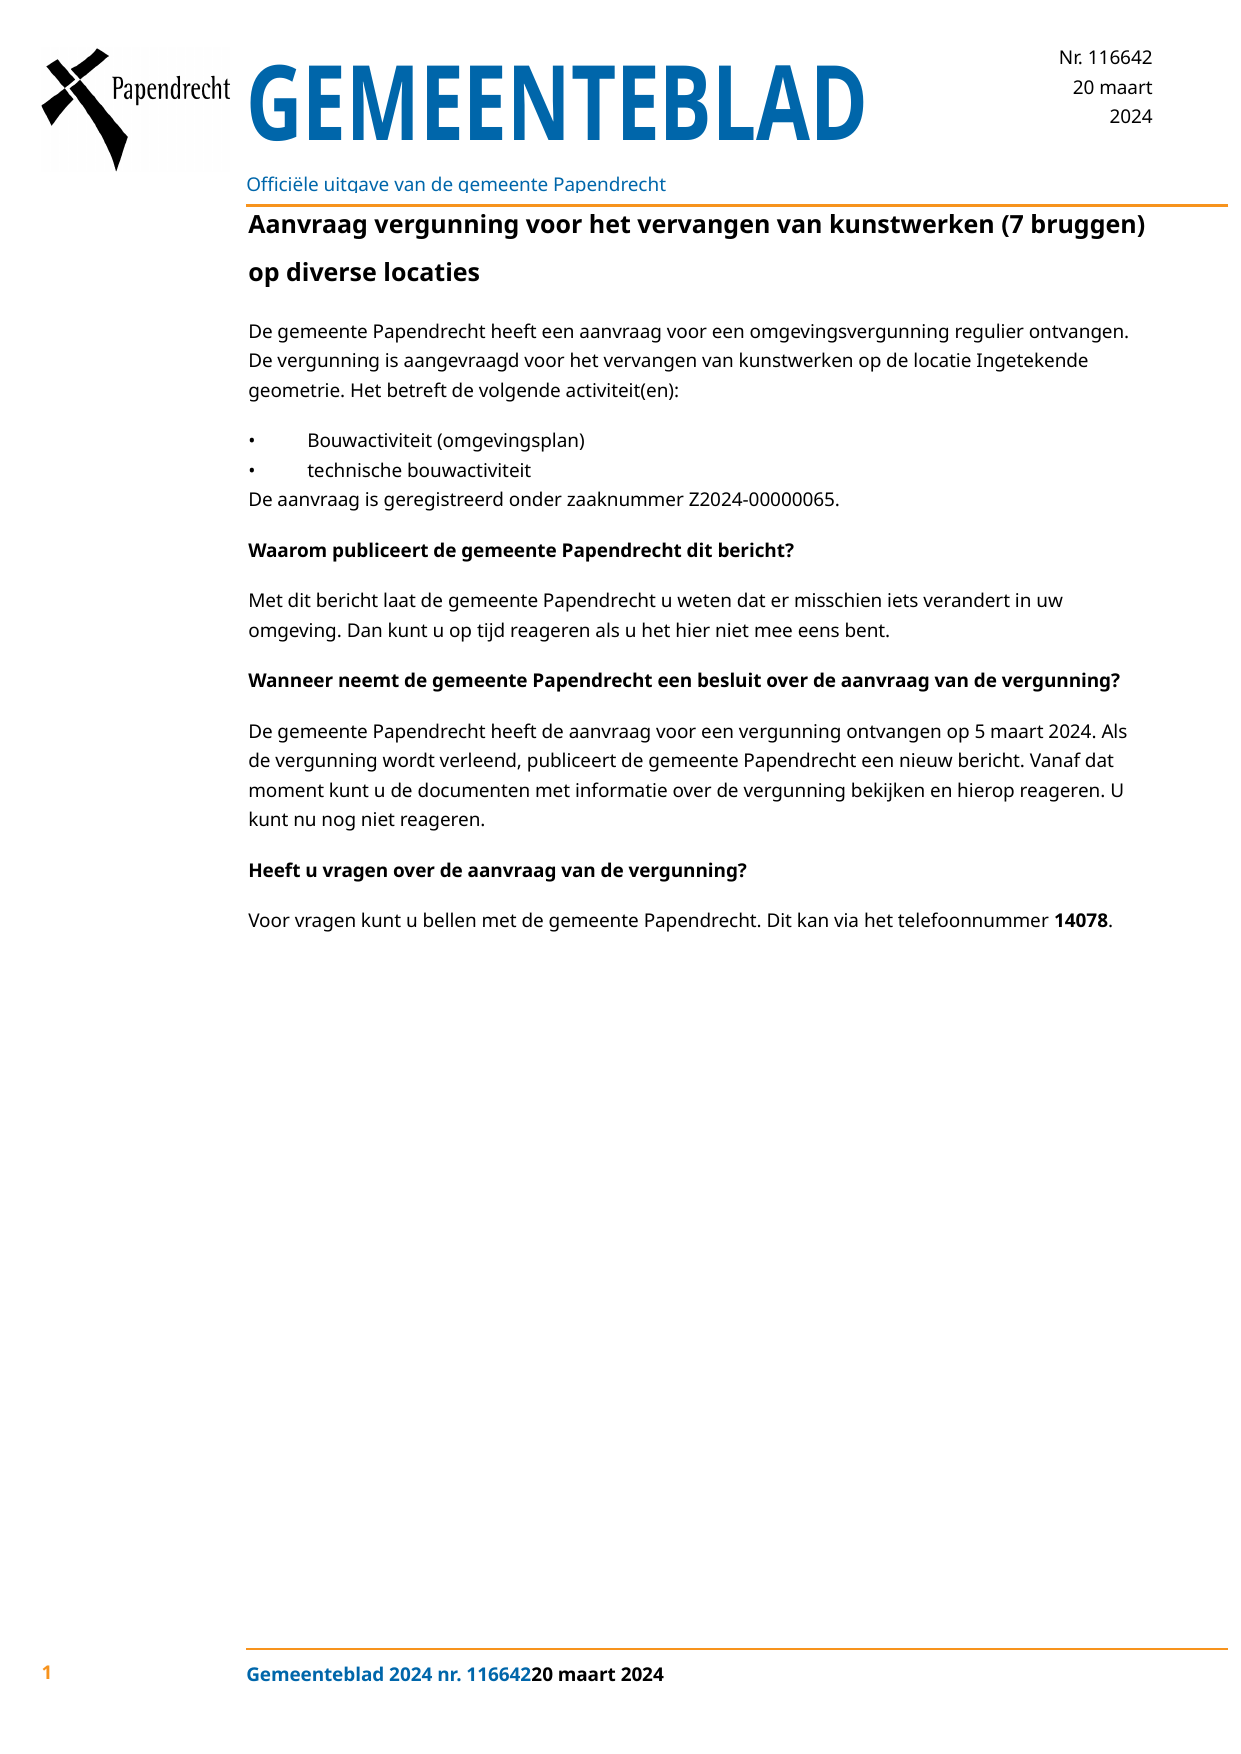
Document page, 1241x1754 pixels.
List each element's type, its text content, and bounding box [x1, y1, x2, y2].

text Met dit bericht laat de gemeente Papendrecht u weten dat er misschien iets verandert in uw omgeving. Dan kunt u op tijd reageren als u het hier niet mee eens bent. [248, 587, 1152, 643]
text Aanvraag vergunning voor het vervangen van kunstwerken (7 bruggen) op diverse locaties [248, 207, 1152, 288]
list Bouwactiviteit (omgevingsplan) [248, 427, 1152, 453]
text Waarom publiceert de gemeente Papendrecht dit bericht? [248, 537, 1152, 563]
text De aanvraag is geregistreerd onder zaaknummer Z2024-00000065. [248, 487, 1152, 512]
text De gemeente Papendrecht heeft de aanvraag voor een vergunning ontvangen op 5 maart 2024. Als de vergunning wordt verleend, publiceert de gemeente Papendrecht een nieuw bericht. Vanaf dat moment kunt u de documenten met informatie over de vergunning bekijken en hierop reageren. U kunt nu nog niet reageren. [248, 718, 1152, 832]
text De gemeente Papendrecht heeft een aanvraag voor een omgevingsvergunning regulier ontvangen. De vergunning is aangevraagd voor het vervangen van kunstwerken op de locatie Ingetekende geometrie. Het betreft de volgende activiteit(en): [248, 318, 1152, 403]
text Heeft u vragen over de aanvraag van de vergunning? [248, 857, 1152, 883]
picture [41, 47, 231, 172]
text Wanneer neemt de gemeente Papendrecht een besluit over de aanvraag van de vergunning? [248, 667, 1152, 693]
list technische bouwactiviteit [248, 457, 1152, 483]
text Voor vragen kunt u bellen met de gemeente Papendrecht. Dit kan via het telefoonnummer 14078. [248, 907, 1152, 933]
